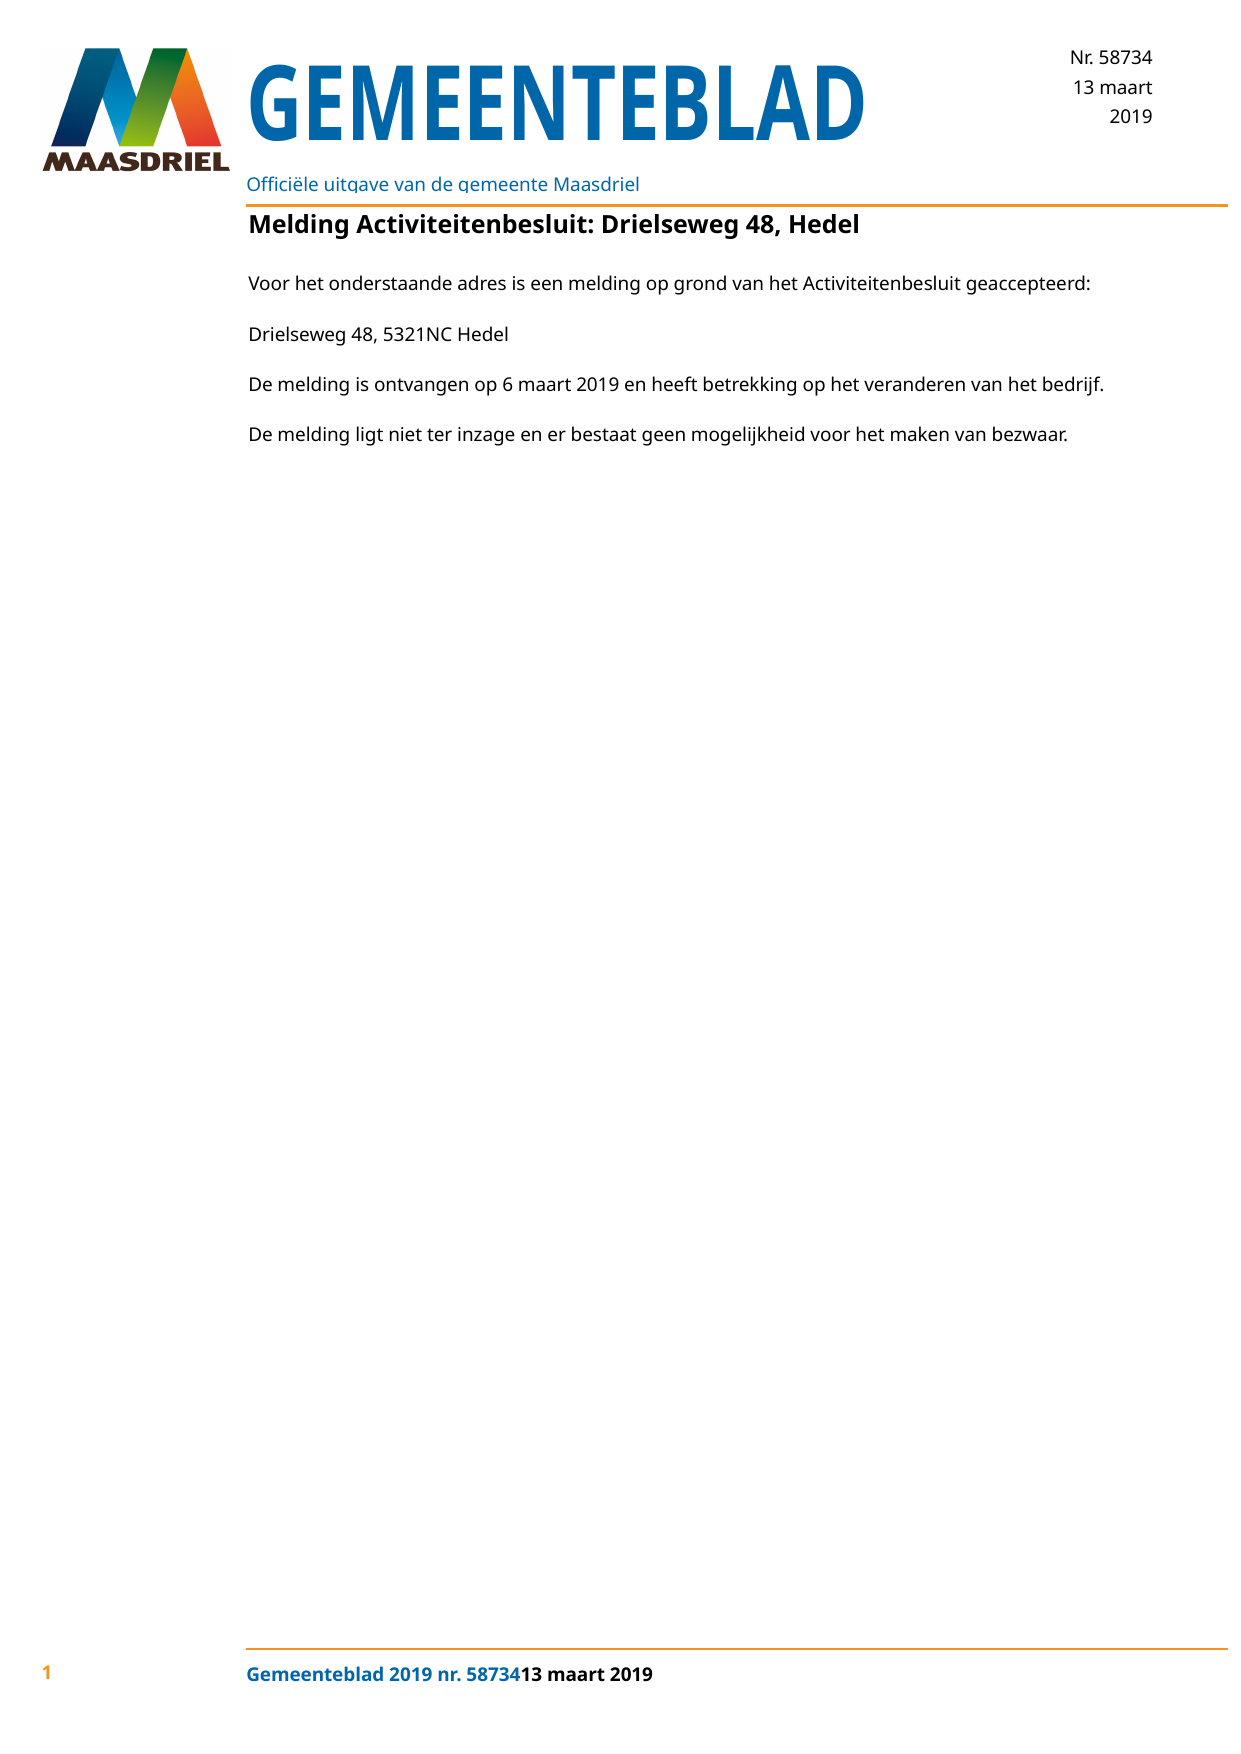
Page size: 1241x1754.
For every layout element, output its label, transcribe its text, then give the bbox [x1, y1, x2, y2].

text De melding ligt niet ter inzage en er bestaat geen mogelijkheid voor het maken van bezwaar. [248, 422, 1152, 447]
text De melding is ontvangen op 6 maart 2019 en heeft betrekking op het veranderen van het bedrijf. [248, 371, 1152, 397]
text Melding Activiteitenbesluit: Drielseweg 48, Hedel [248, 207, 1152, 241]
text Voor het onderstaande adres is een melding op grond van het Activiteitenbesluit geaccepteerd: [248, 270, 1152, 296]
picture [41, 47, 231, 172]
text Drielseweg 48, 5321NC Hedel [248, 321, 1152, 346]
